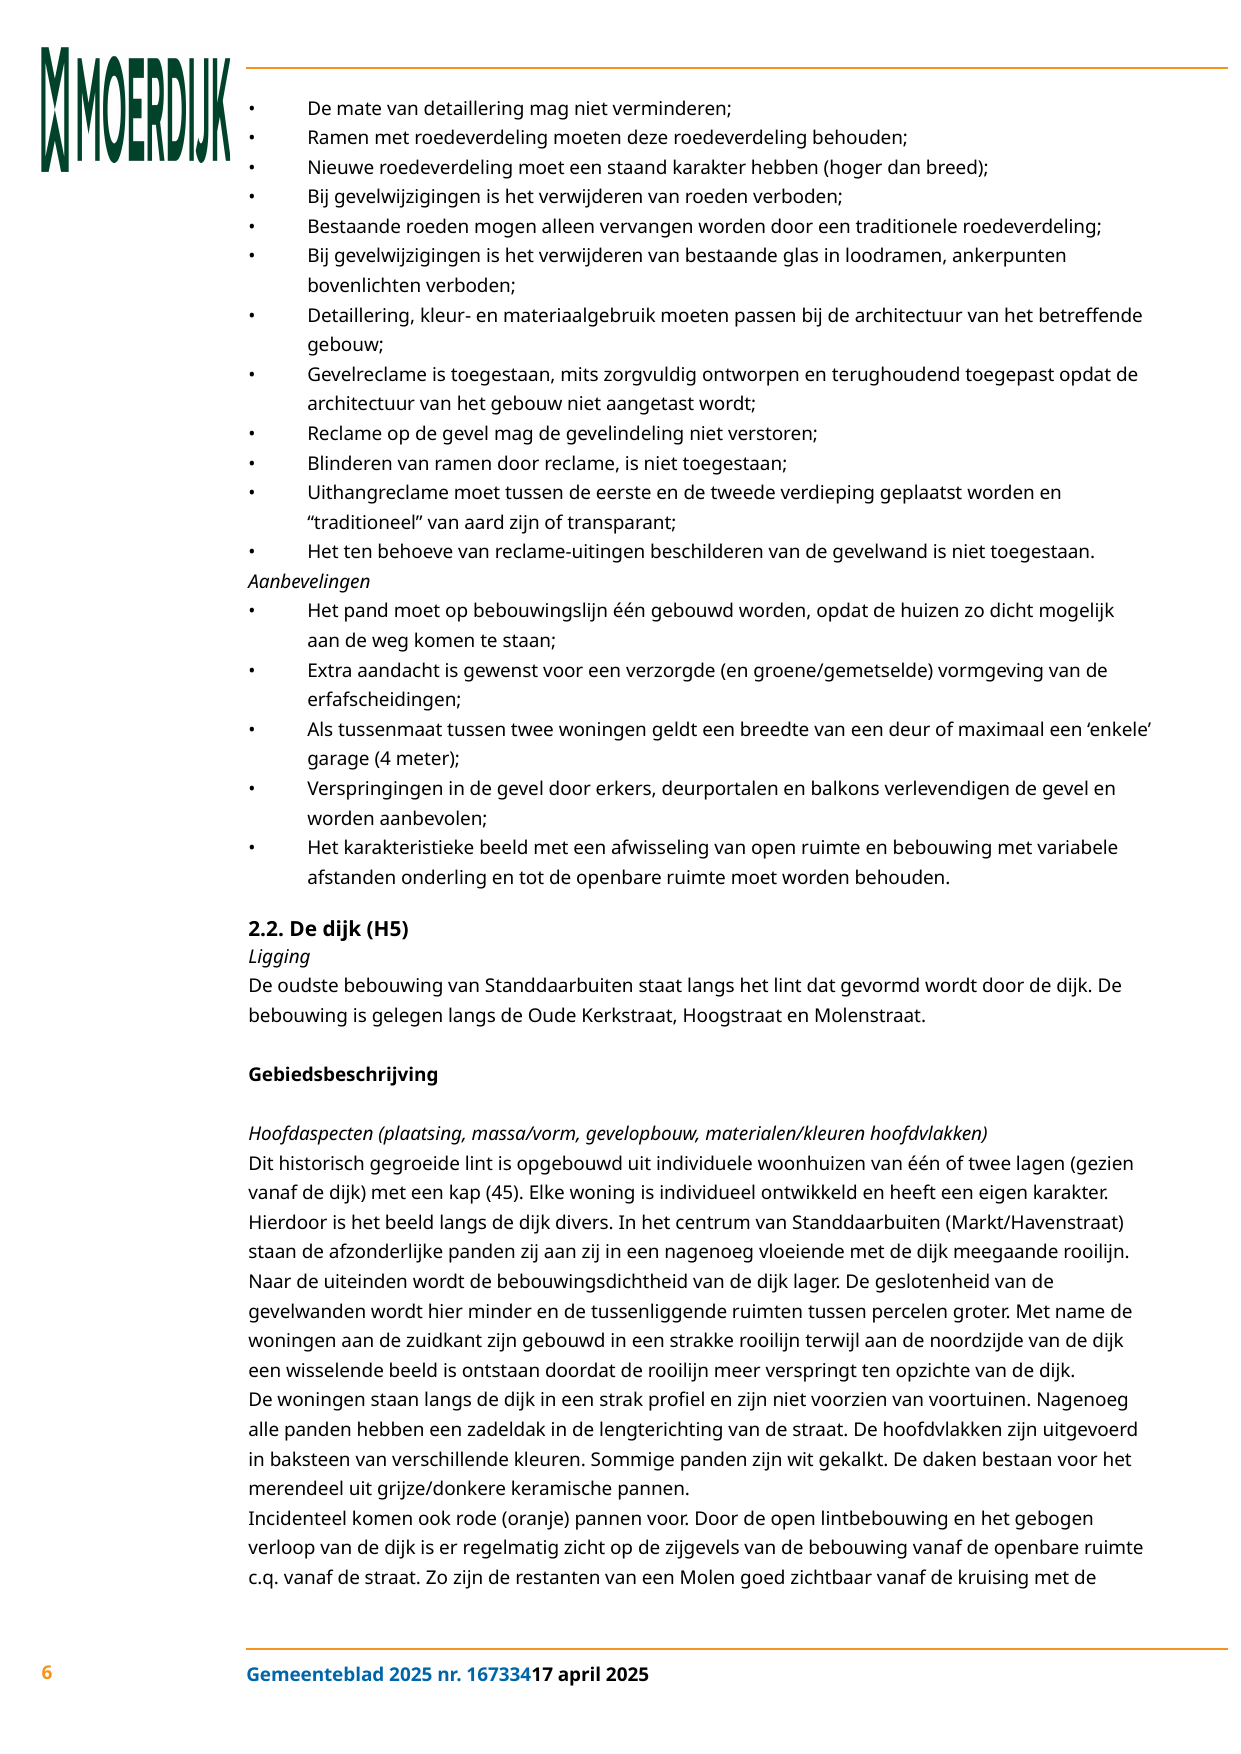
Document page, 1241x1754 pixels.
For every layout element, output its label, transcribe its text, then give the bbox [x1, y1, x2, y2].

list Het ten behoeve van reclame-uitingen beschilderen van de gevelwand is niet toegestaan. [248, 538, 1152, 564]
list Bij gevelwijzigingen is het verwijderen van roeden verboden; [248, 183, 1152, 209]
list Uithangreclame moet tussen de eerste en de tweede verdieping geplaatst worden en “traditioneel” van aard zijn of transparant; [248, 479, 1152, 535]
text Incidenteel komen ook rode (oranje) pannen voor. Door de open lintbebouwing en het gebogen verloop van de dijk is er regelmatig zicht op de zijgevels van de bebouwing vanaf de openbare ruimte c.q. vanaf de straat. Zo zijn de restanten van een Molen goed zichtbaar vanaf de kruising met de [248, 1505, 1152, 1590]
list Het karakteristieke beeld met een afwisseling van open ruimte en bebouwing met variabele afstanden onderling en tot de openbare ruimte moet worden behouden. [248, 834, 1152, 890]
list Gevelreclame is toegestaan, mits zorgvuldig ontworpen en terughoudend toegepast opdat de architectuur van het gebouw niet aangetast wordt; [248, 361, 1152, 416]
text De oudste bebouwing van Standdaarbuiten staat langs het lint dat gevormd wordt door de dijk. De bebouwing is gelegen langs de Oude Kerkstraat, Hoogstraat en Molenstraat. [248, 972, 1152, 1028]
list Nieuwe roedeverdeling moet een staand karakter hebben (hoger dan breed); [248, 154, 1152, 180]
text Gebiedsbeschrijving [248, 1061, 1152, 1087]
list Ramen met roedeverdeling moeten deze roedeverdeling behouden; [248, 124, 1152, 150]
list Bestaande roeden mogen alleen vervangen worden door een traditionele roedeverdeling; [248, 213, 1152, 239]
list De mate van detaillering mag niet verminderen; [248, 95, 1152, 121]
picture [41, 47, 231, 172]
text 2.2. De dijk (H5) [248, 914, 1152, 943]
text De woningen staan langs de dijk in een strak profiel en zijn niet voorzien van voortuinen. Nagenoeg alle panden hebben een zadeldak in de lengterichting van de straat. De hoofdvlakken zijn uitgevoerd in baksteen van verschillende kleuren. Sommige panden zijn wit gekalkt. De daken bestaan voor het merendeel uit grijze/donkere keramische pannen. [248, 1387, 1152, 1501]
text Dit historisch gegroeide lint is opgebouwd uit individuele woonhuizen van één of twee lagen (gezien vanaf de dijk) met een kap (45). Elke woning is individueel ontwikkeld en heeft een eigen karakter. Hierdoor is het beeld langs de dijk divers. In het centrum van Standdaarbuiten (Markt/Havenstraat) staan de afzonderlijke panden zij aan zij in een nagenoeg vloeiende met de dijk meegaande rooilijn. Naar de uiteinden wordt de bebouwingsdichtheid van de dijk lager. De geslotenheid van de gevelwanden wordt hier minder en de tussenliggende ruimten tussen percelen groter. Met name de woningen aan de zuidkant zijn gebouwd in een strakke rooilijn terwijl aan de noordzijde van de dijk een wisselende beeld is ontstaan doordat de rooilijn meer verspringt ten opzichte van de dijk. [248, 1150, 1152, 1383]
list Als tussenmaat tussen twee woningen geldt een breedte van een deur of maximaal een ‘enkele’ garage (4 meter); [248, 716, 1152, 771]
list Verspringingen in de gevel door erkers, deurportalen en balkons verlevendigen de gevel en worden aanbevolen; [248, 775, 1152, 831]
list Blinderen van ramen door reclame, is niet toegestaan; [248, 450, 1152, 476]
list Extra aandacht is gewenst voor een verzorgde (en groene/gemetselde) vormgeving van de erfafscheidingen; [248, 657, 1152, 712]
list Bij gevelwijzigingen is het verwijderen van bestaande glas in loodramen, ankerpunten bovenlichten verboden; [248, 243, 1152, 298]
list Reclame op de gevel mag de gevelindeling niet verstoren; [248, 420, 1152, 446]
list Detaillering, kleur- en materiaalgebruik moeten passen bij de architectuur van het betreffende gebouw; [248, 302, 1152, 357]
text Hoofdaspecten (plaatsing, massa/vorm, gevelopbouw, materialen/kleuren hoofdvlakken) [248, 1120, 1152, 1146]
text Ligging [248, 943, 1152, 968]
text Aanbevelingen [248, 568, 1152, 594]
list Het pand moet op bebouwingslijn één gebouwd worden, opdat de huizen zo dicht mogelijk aan de weg komen te staan; [248, 598, 1152, 653]
